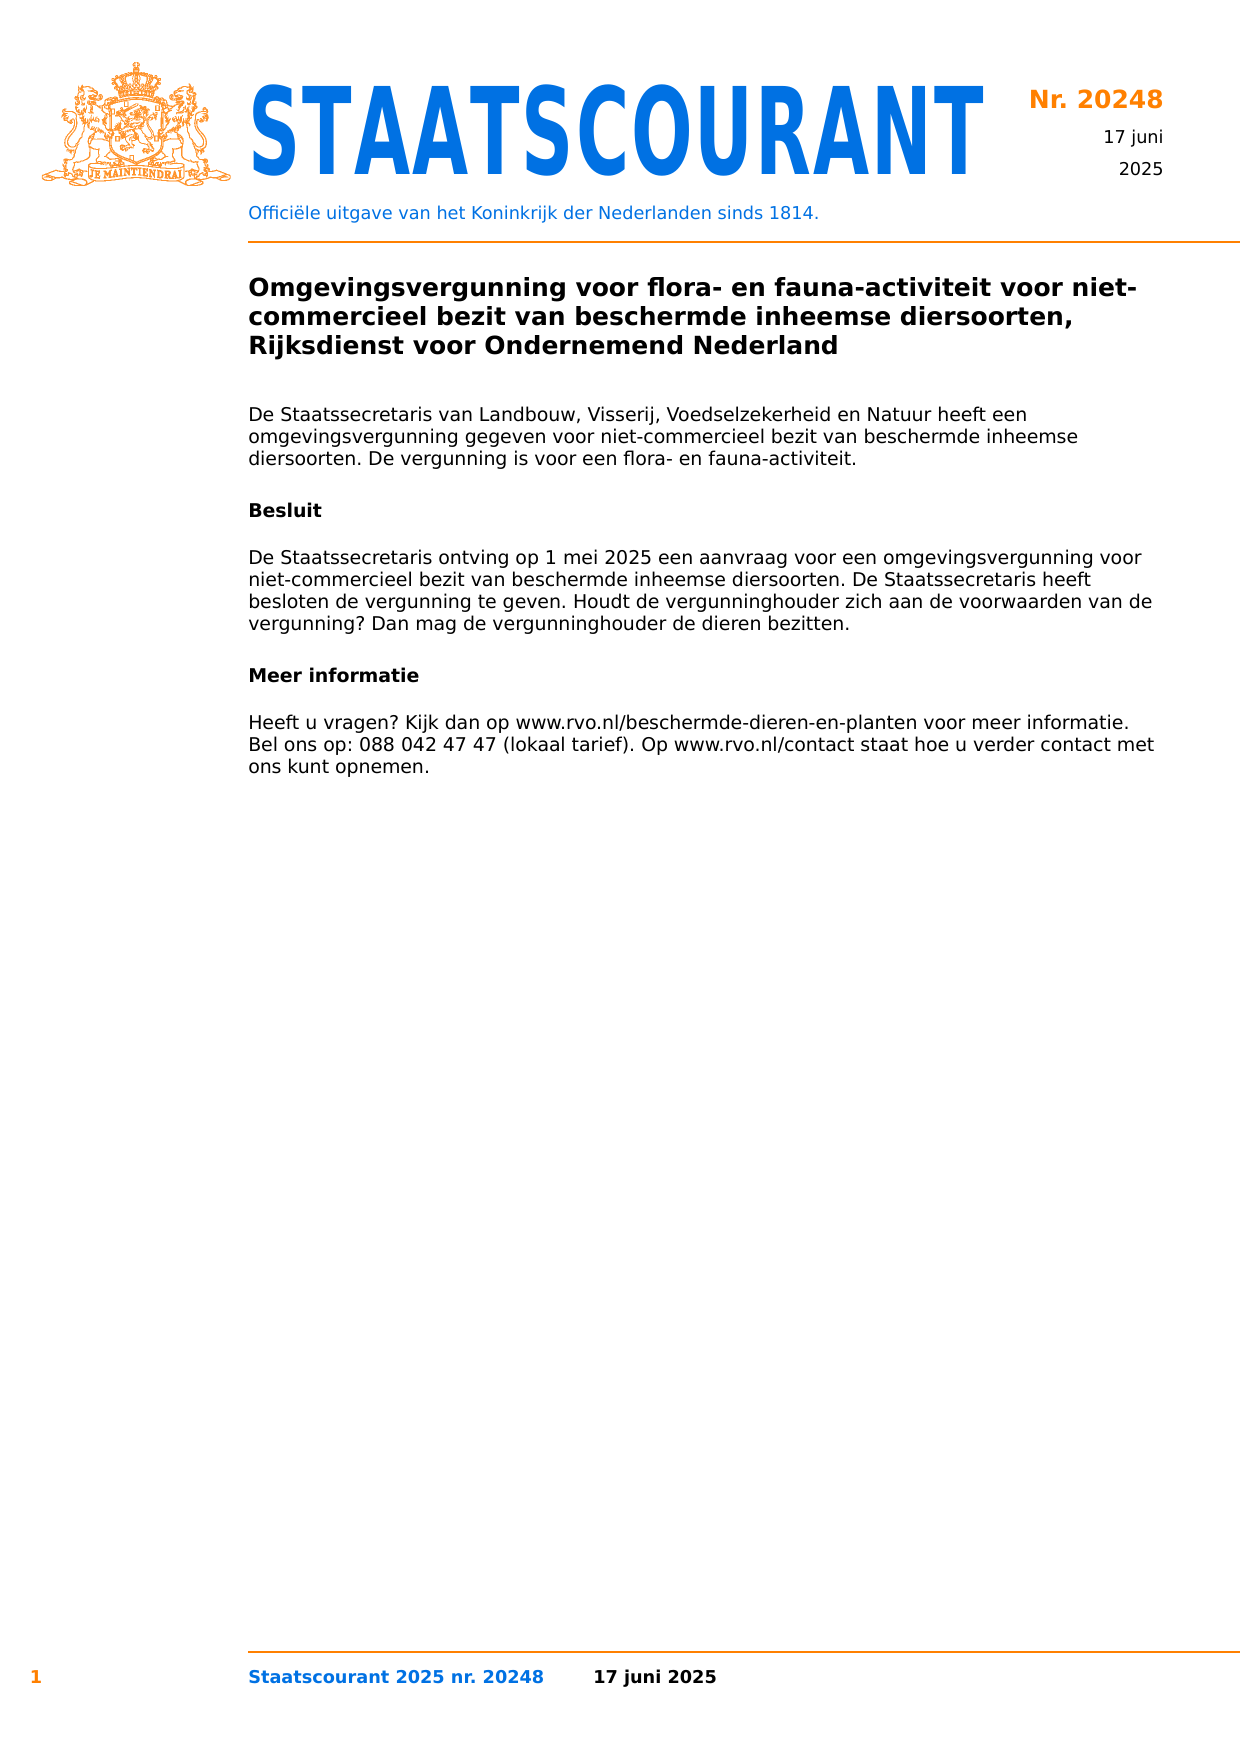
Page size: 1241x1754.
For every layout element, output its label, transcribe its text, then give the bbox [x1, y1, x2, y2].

table_header STAATSCOURANT [248, 62, 998, 203]
picture [41, 62, 231, 186]
subtitle Omgevingsvergunning voor flora- en fauna-activiteit voor niet-commercieel bezit van beschermde inheemse diersoorten, Rijksdienst voor Ondernemend Nederland [248, 273, 1163, 361]
text De Staatssecretaris ontving op 1 mei 2025 een aanvraag voor een omgevingsvergunning voor niet-commercieel bezit van beschermde inheemse diersoorten. De Staatssecretaris heeft besloten de vergunning te geven. Houdt de vergunninghouder zich aan de voorwaarden van de vergunning? Dan mag de vergunninghouder de dieren bezitten. [248, 547, 1163, 635]
text Heeft u vragen? Kijk dan op www.rvo.nl/beschermde-dieren-en-planten voor meer informatie. Bel ons op: 088 042 47 47 (lokaal tarief). Op www.rvo.nl/contact staat hoe u verder contact met ons kunt opnemen. [248, 712, 1163, 778]
text De Staatssecretaris van Landbouw, Visserij, Voedselzekerheid en Natuur heeft een omgevingsvergunning gegeven voor niet-commercieel bezit van beschermde inheemse diersoorten. De vergunning is voor een flora- en fauna-activiteit. [248, 404, 1163, 470]
table_header Nr. 20248 [998, 62, 1240, 121]
table_header [25, 62, 248, 241]
subtitle Meer informatie [248, 665, 1163, 687]
table_cell 17 juni [998, 121, 1240, 153]
table_cell Officiële uitgave van het Koninkrijk der Nederlanden sinds 1814. [248, 203, 1240, 241]
subtitle Besluit [248, 500, 1163, 522]
table_cell 2025 [998, 153, 1240, 203]
